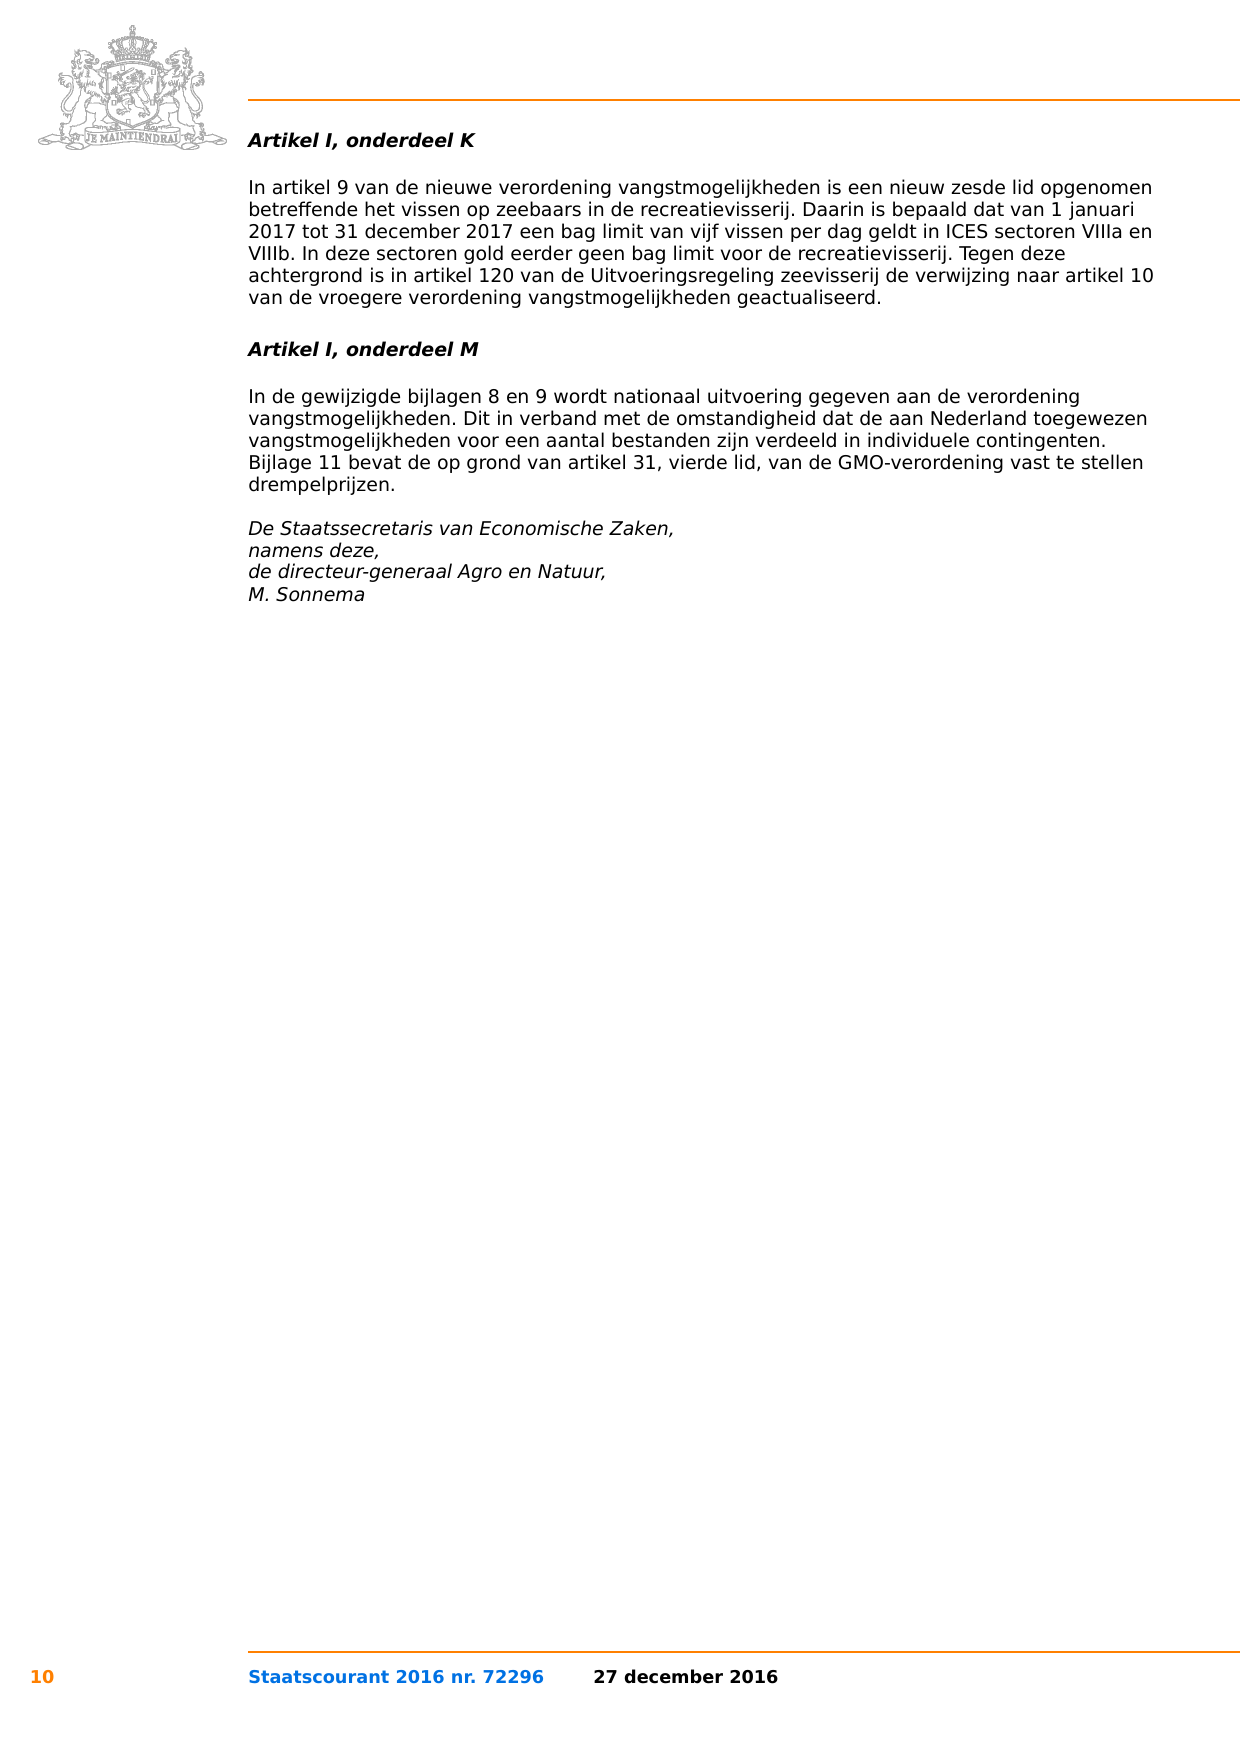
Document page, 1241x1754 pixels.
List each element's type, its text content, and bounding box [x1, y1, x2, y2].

text In artikel 9 van de nieuwe verordening vangstmogelijkheden is een nieuw zesde lid opgenomen betreffende het vissen op zeebaars in de recreatievisserij. Daarin is bepaald dat van 1 januari 2017 tot 31 december 2017 een bag limit van vijf vissen per dag geldt in ICES sectoren VIIIa en VIIIb. In deze sectoren gold eerder geen bag limit voor de recreatievisserij. Tegen deze achtergrond is in artikel 120 van de Uitvoeringsregeling zeevisserij de verwijzing naar artikel 10 van de vroegere verordening vangstmogelijkheden geactualiseerd. [248, 177, 1163, 309]
subtitle Artikel I, onderdeel M [248, 339, 1163, 361]
picture [38, 25, 227, 150]
text De Staatssecretaris van Economische Zaken, namens deze, de directeur-generaal Agro en Natuur, M. Sonnema [248, 517, 1163, 605]
text In de gewijzigde bijlagen 8 en 9 wordt nationaal uitvoering gegeven aan de verordening vangstmogelijkheden. Dit in verband met de omstandigheid dat de aan Nederland toegewezen vangstmogelijkheden voor een aantal bestanden zijn verdeeld in individuele contingenten. Bijlage 11 bevat de op grond van artikel 31, vierde lid, van de GMO-verordening vast te stellen drempelprijzen. [248, 386, 1163, 496]
subtitle Artikel I, onderdeel K [248, 130, 1163, 152]
